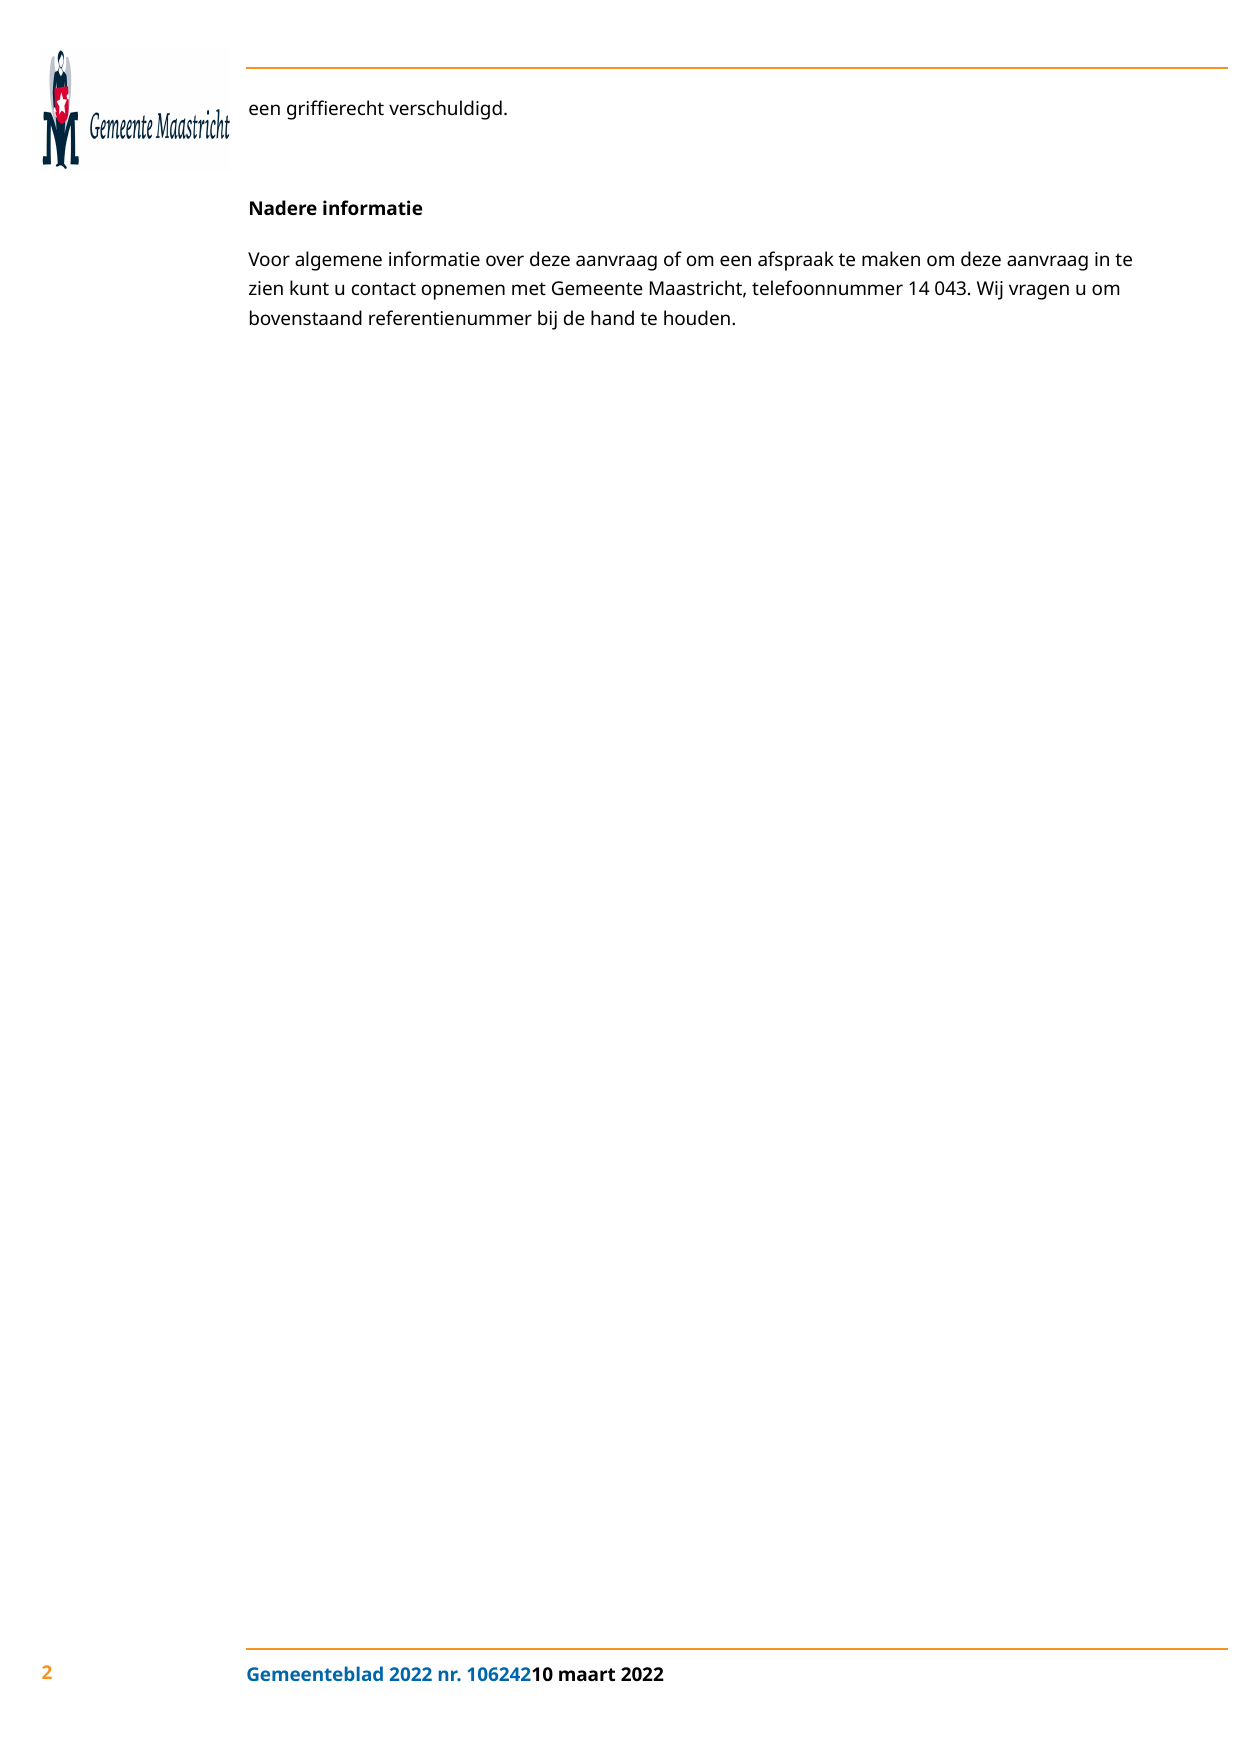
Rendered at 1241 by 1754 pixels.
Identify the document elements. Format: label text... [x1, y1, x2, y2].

text Nadere informatie [248, 196, 1152, 221]
text Voor algemene informatie over deze aanvraag of om een afspraak te maken om deze aanvraag in te zien kunt u contact opnemen met Gemeente Maastricht, telefoonnummer 14 043. Wij vragen u om bovenstaand referentienummer bij de hand te houden. [248, 246, 1152, 331]
picture [41, 47, 231, 172]
text een griffierecht verschuldigd. [248, 95, 1152, 121]
